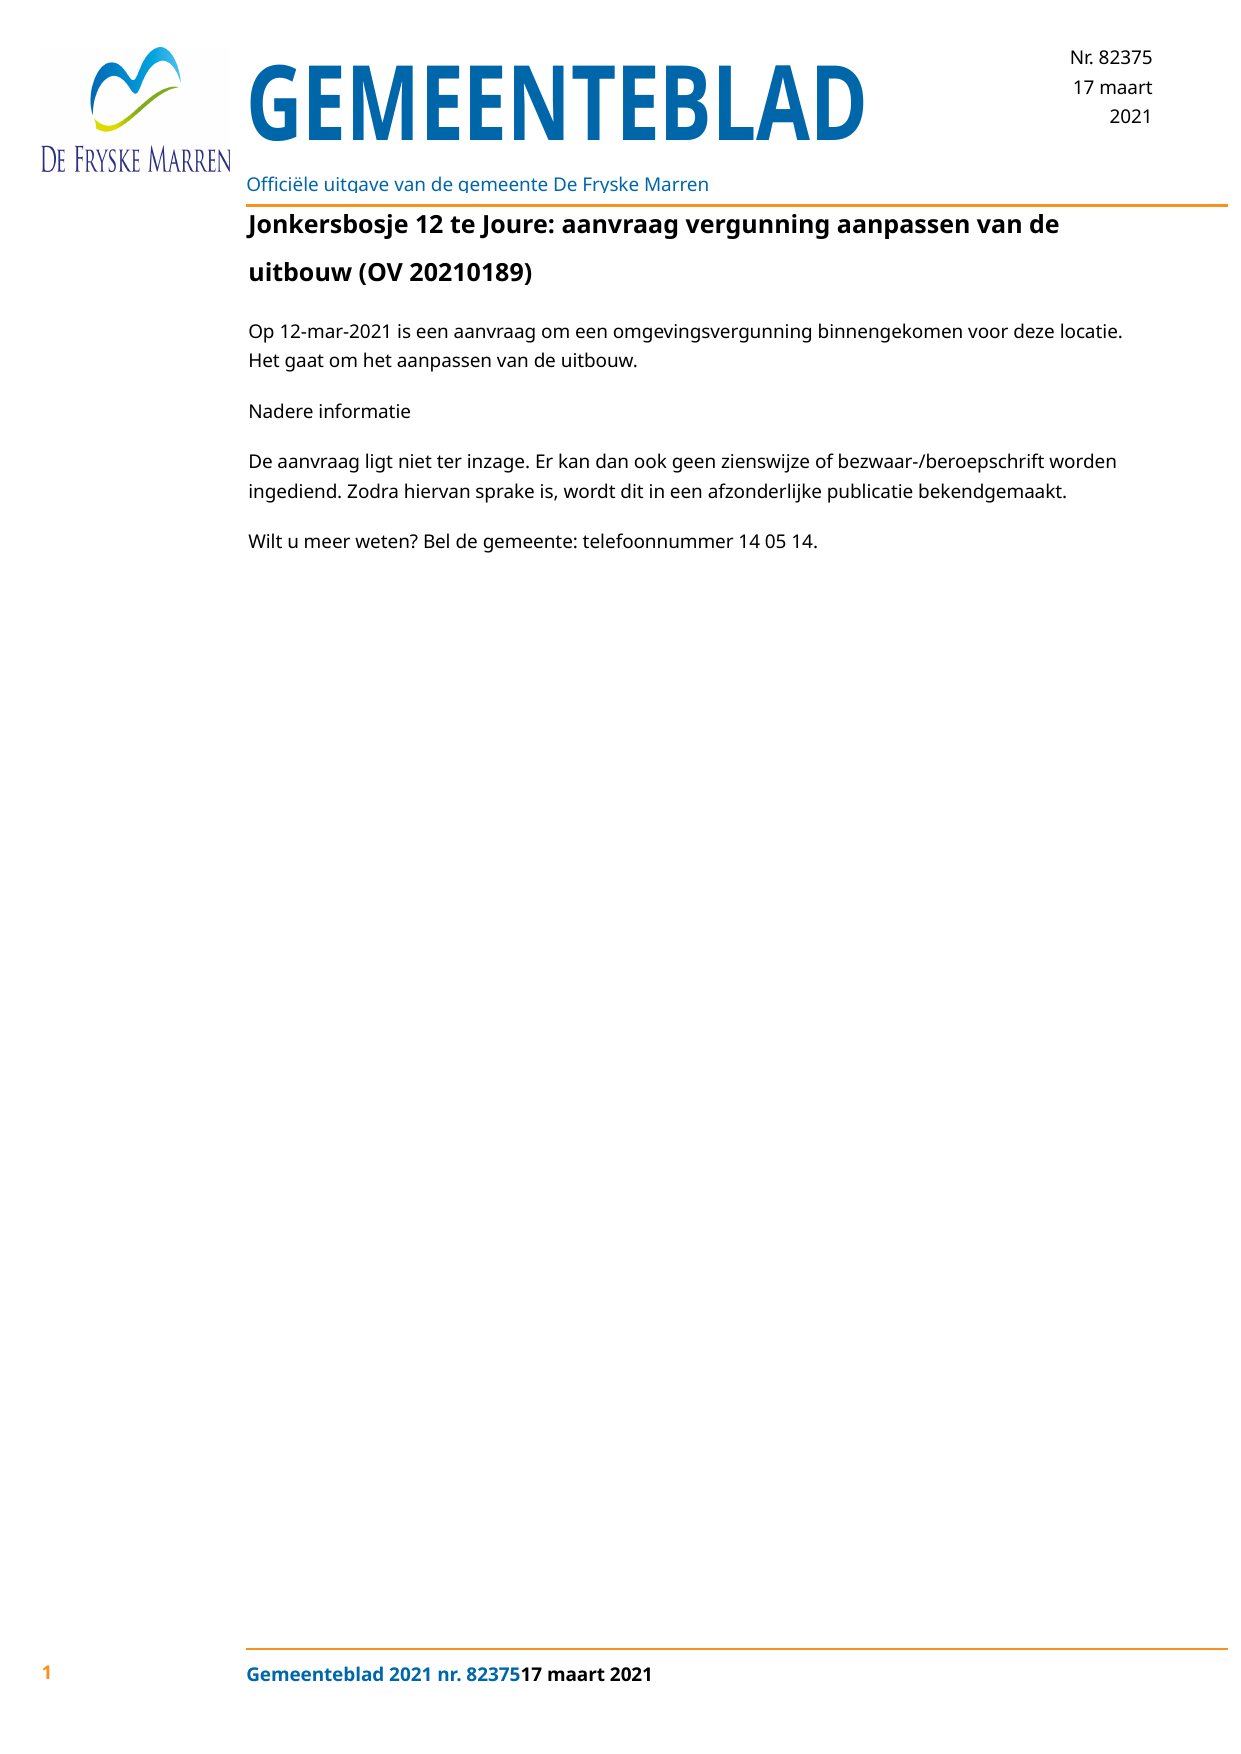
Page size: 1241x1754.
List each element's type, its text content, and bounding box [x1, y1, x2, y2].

text Op 12-mar-2021 is een aanvraag om een omgevingsvergunning binnengekomen voor deze locatie. Het gaat om het aanpassen van de uitbouw. [248, 318, 1152, 373]
picture [41, 47, 231, 172]
text Jonkersbosje 12 te Joure: aanvraag vergunning aanpassen van de uitbouw (OV 20210189) [248, 207, 1152, 288]
text Wilt u meer weten? Bel de gemeente: telefoonnummer 14 05 14. [248, 528, 1152, 554]
text De aanvraag ligt niet ter inzage. Er kan dan ook geen zienswijze of bezwaar-/beroepschrift worden ingediend. Zodra hiervan sprake is, wordt dit in een afzonderlijke publicatie bekendgemaakt. [248, 448, 1152, 504]
text Nadere informatie [248, 398, 1152, 424]
